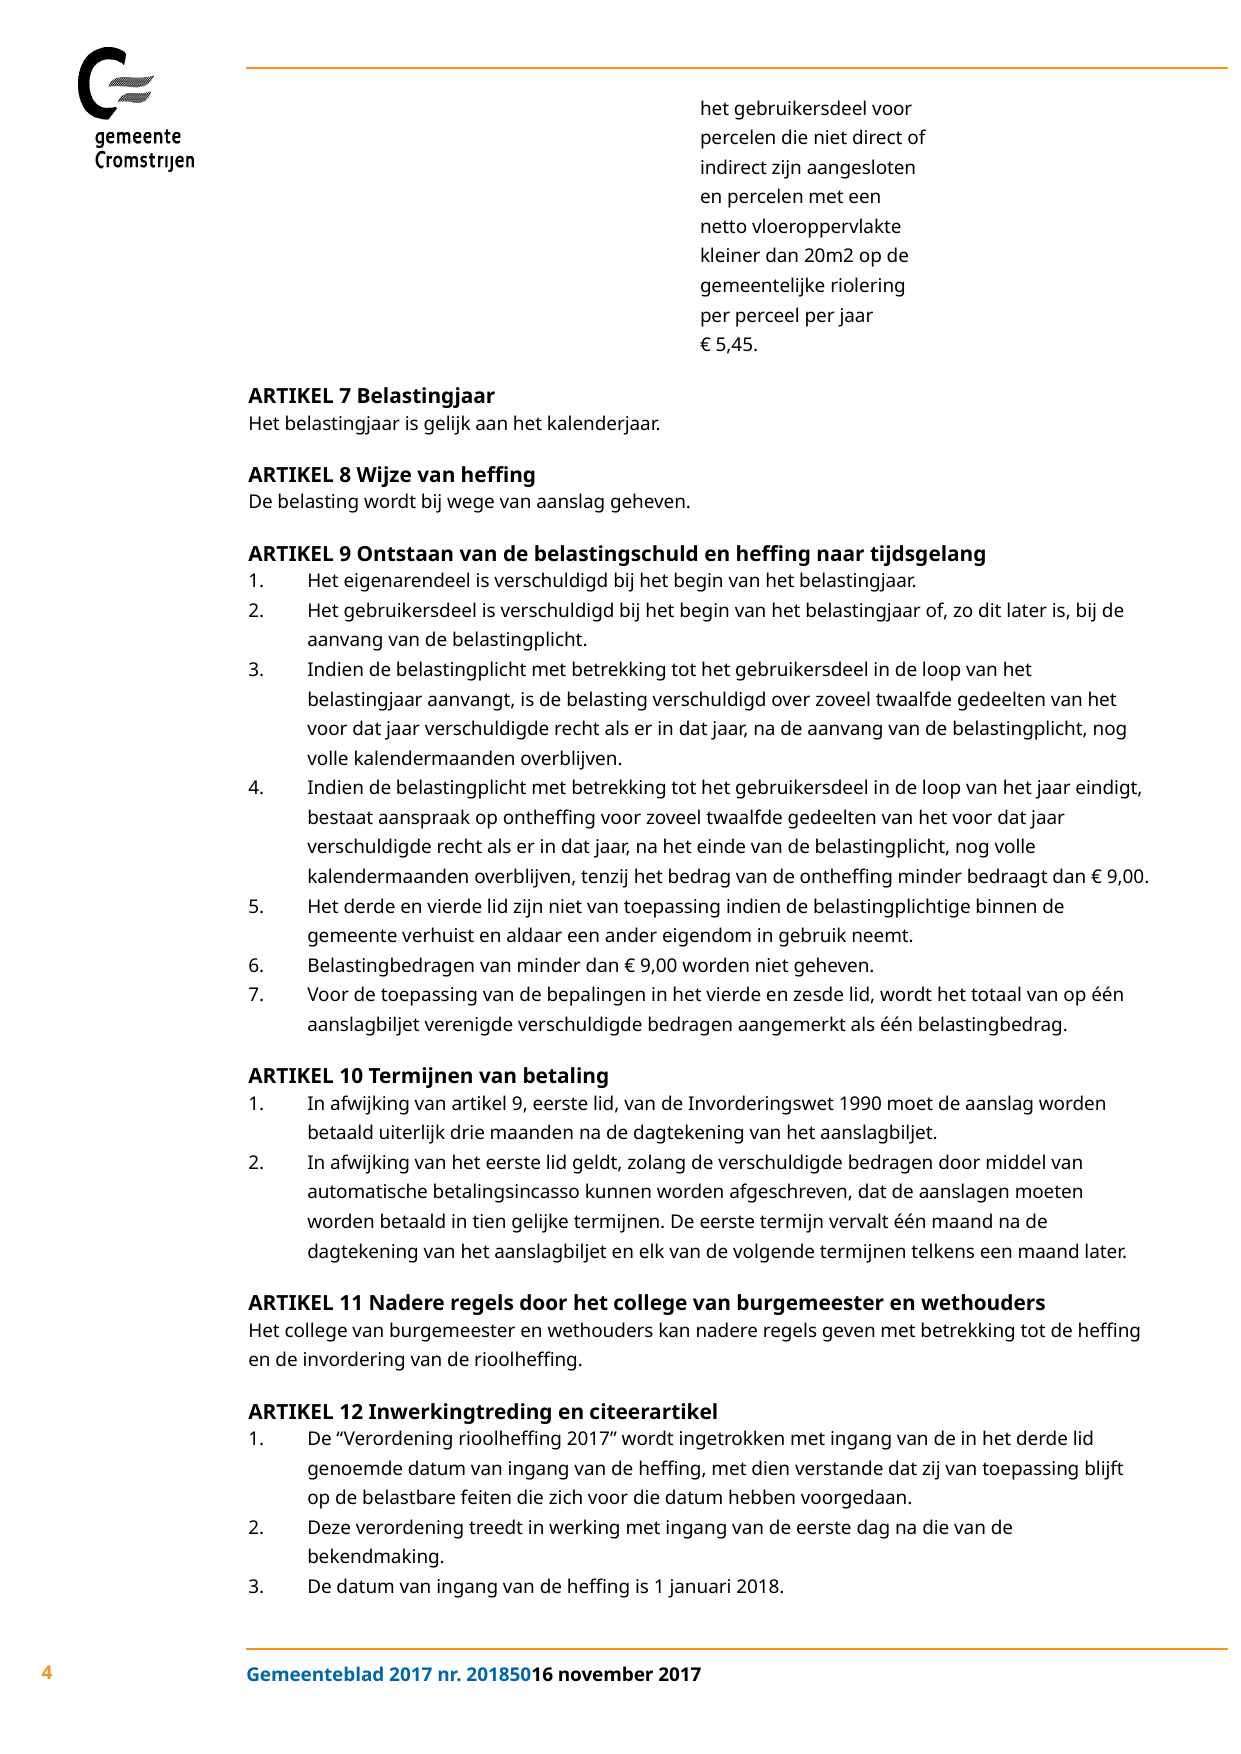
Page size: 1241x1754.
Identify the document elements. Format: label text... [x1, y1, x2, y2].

list Het derde en vierde lid zijn niet van toepassing indien de belastingplichtige binnen de gemeente verhuist en aldaar een ander eigendom in gebruik neemt. [248, 893, 1152, 948]
table_cell [926, 95, 1152, 357]
text ARTIKEL 10 Termijnen van betaling [248, 1062, 1152, 1090]
list In afwijking van artikel 9, eerste lid, van de Invorderingswet 1990 moet de aanslag worden betaald uiterlijk drie maanden na de dagtekening van het aanslagbiljet. [248, 1090, 1152, 1145]
list Indien de belastingplicht met betrekking tot het gebruikersdeel in de loop van het belastingjaar aanvangt, is de belasting verschuldigd over zoveel twaalfde gedeelten van het voor dat jaar verschuldigde recht als er in dat jaar, na de aanvang van de belastingplicht, nog volle kalendermaanden overblijven. [248, 656, 1152, 771]
list Indien de belastingplicht met betrekking tot het gebruikersdeel in de loop van het jaar eindigt, bestaat aanspraak op ontheffing voor zoveel twaalfde gedeelten van het voor dat jaar verschuldigde recht als er in dat jaar, na het einde van de belastingplicht, nog volle kalendermaanden overblijven, tenzij het bedrag van de ontheffing minder bedraagt dan € 9,00. [248, 774, 1152, 889]
table_cell het gebruikersdeel voor percelen die niet direct of indirect zijn aangesloten en percelen met een netto vloeroppervlakte kleiner dan 20m2 op de gemeentelijke riolering per perceel per jaar € 5,45. [700, 95, 926, 357]
list Voor de toepassing van de bepalingen in het vierde en zesde lid, wordt het totaal van op één aanslagbiljet verenigde verschuldigde bedragen aangemerkt als één belastingbedrag. [248, 982, 1152, 1037]
text De belasting wordt bij wege van aanslag geheven. [248, 488, 1152, 514]
text Het belastingjaar is gelijk aan het kalenderjaar. [248, 410, 1152, 435]
text ARTIKEL 9 Ontstaan van de belastingschuld en heffing naar tijdsgelang [248, 539, 1152, 567]
list Het eigenarendeel is verschuldigd bij het begin van het belastingjaar. [248, 567, 1152, 593]
text ARTIKEL 11 Nadere regels door het college van burgemeester en wethouders [248, 1288, 1152, 1317]
list De datum van ingang van de heffing is 1 januari 2018. [248, 1573, 1152, 1599]
text ARTIKEL 12 Inwerkingtreding en citeerartikel [248, 1397, 1152, 1425]
text ARTIKEL 7 Belastingjaar [248, 381, 1152, 410]
table_cell [248, 95, 474, 357]
text ARTIKEL 8 Wijze van heffing [248, 460, 1152, 488]
table_cell [474, 95, 700, 357]
list De “Verordening rioolheffing 2017” wordt ingetrokken met ingang van de in het derde lid genoemde datum van ingang van de heffing, met dien verstande dat zij van toepassing blijft op de belastbare feiten die zich voor die datum hebben voorgedaan. [248, 1425, 1152, 1510]
list Belastingbedragen van minder dan € 9,00 worden niet geheven. [248, 952, 1152, 978]
list In afwijking van het eerste lid geldt, zolang de verschuldigde bedragen door middel van automatische betalingsincasso kunnen worden afgeschreven, dat de aanslagen moeten worden betaald in tien gelijke termijnen. De eerste termijn vervalt één maand na de dagtekening van het aanslagbiljet en elk van de volgende termijnen telkens een maand later. [248, 1149, 1152, 1264]
list Het gebruikersdeel is verschuldigd bij het begin van het belastingjaar of, zo dit later is, bij de aanvang van de belastingplicht. [248, 597, 1152, 652]
list Deze verordening treedt in werking met ingang van de eerste dag na die van de bekendmaking. [248, 1514, 1152, 1569]
text Het college van burgemeester en wethouders kan nadere regels geven met betrekking tot de heffing en de invordering van de rioolheffing. [248, 1317, 1152, 1372]
picture [41, 47, 231, 172]
